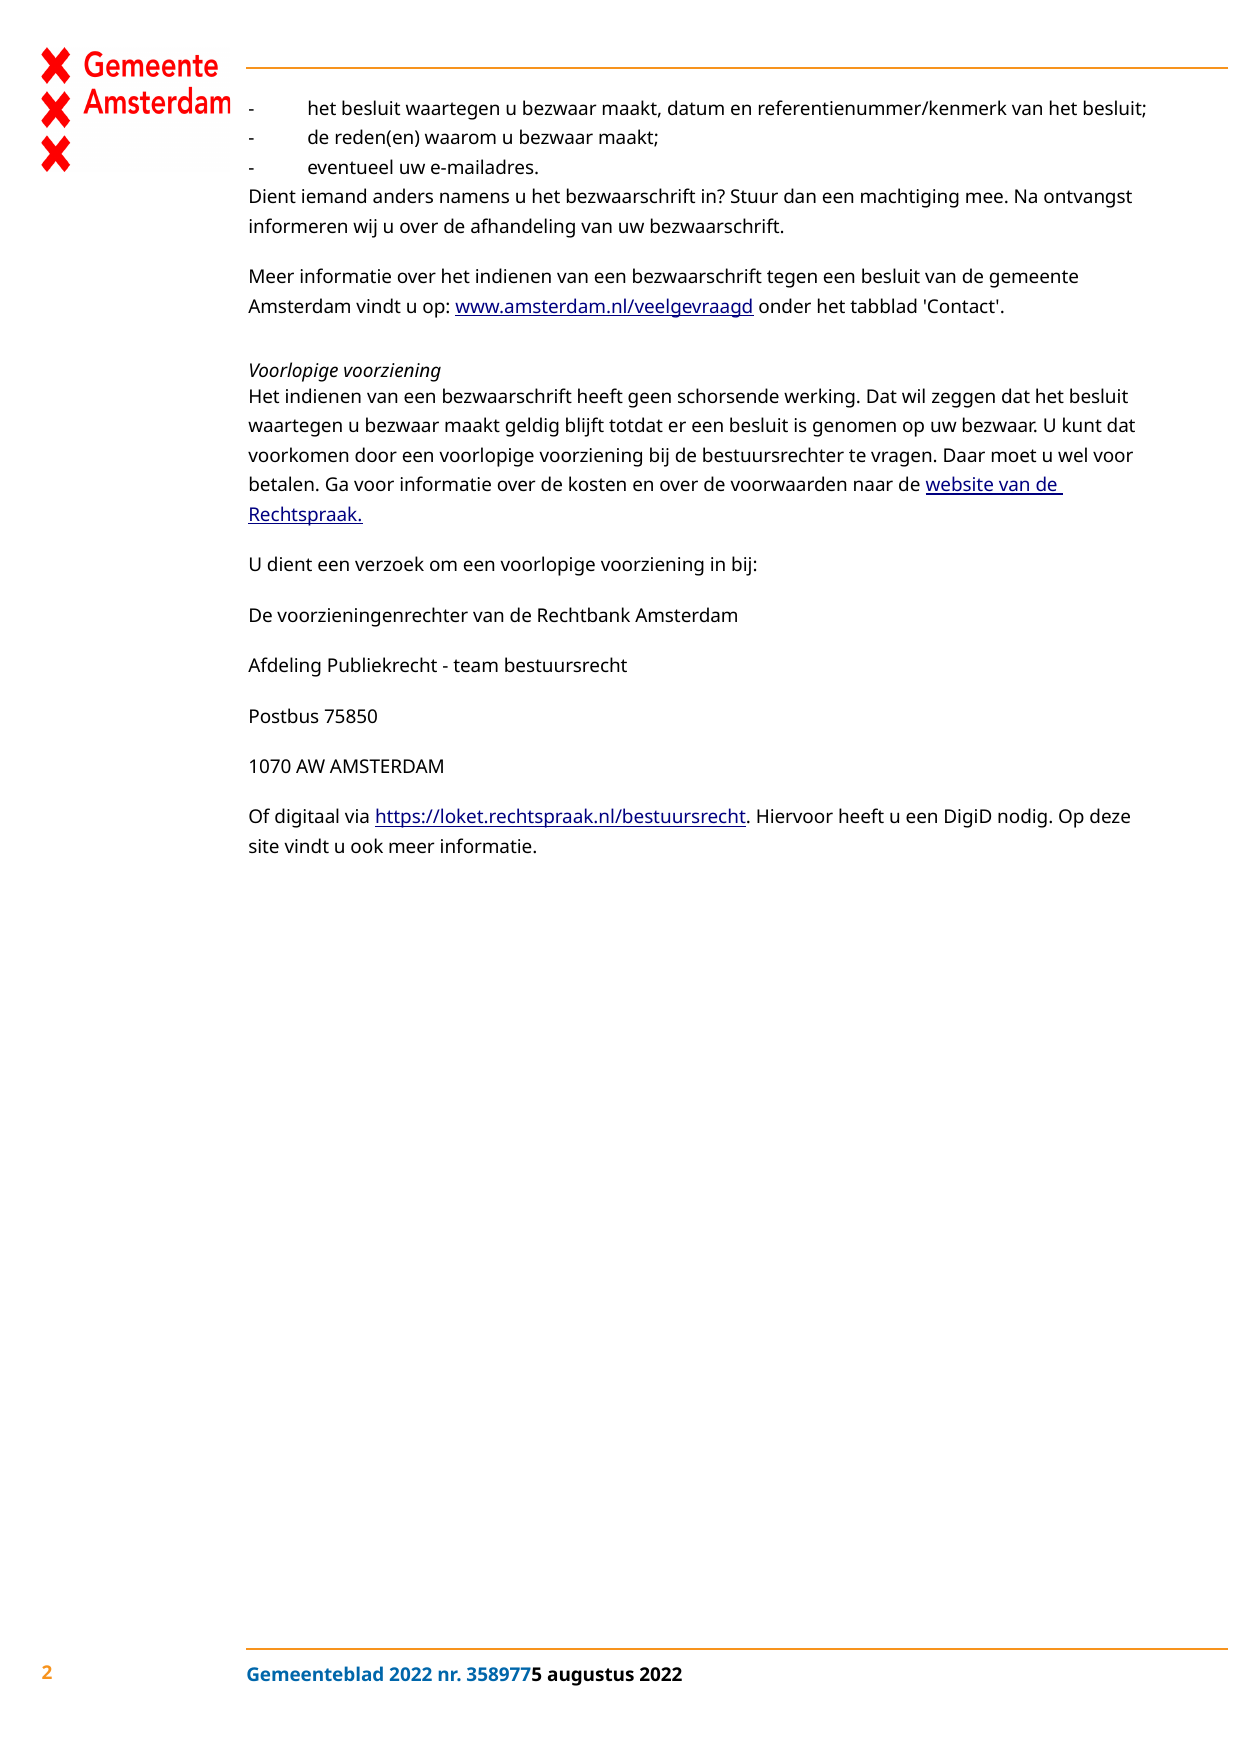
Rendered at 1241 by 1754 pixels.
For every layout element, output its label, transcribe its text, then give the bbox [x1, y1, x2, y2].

list het besluit waartegen u bezwaar maakt, datum en referentienummer/kenmerk van het besluit; [248, 95, 1152, 121]
picture [41, 47, 231, 172]
text 1070 AW AMSTERDAM [248, 753, 1152, 779]
list de reden(en) waarom u bezwaar maakt; [248, 124, 1152, 150]
text Meer informatie over het indienen van een bezwaarschrift tegen een besluit van de gemeente Amsterdam vindt u op: www.amsterdam.nl/veelgevraagd onder het tabblad 'Contact'. [248, 263, 1152, 319]
text Of digitaal via https://loket.rechtspraak.nl/bestuursrecht. Hiervoor heeft u een DigiD nodig. Op deze site vindt u ook meer informatie. [248, 804, 1152, 859]
text Dient iemand anders namens u het bezwaarschrift in? Stuur dan een machtiging mee. Na ontvangst informeren wij u over de afhandeling van uw bezwaarschrift. [248, 183, 1152, 239]
text Afdeling Publiekrecht - team bestuursrecht [248, 652, 1152, 678]
text Postbus 75850 [248, 703, 1152, 728]
list eventueel uw e-mailadres. [248, 154, 1152, 180]
text Het indienen van een bezwaarschrift heeft geen schorsende werking. Dat wil zeggen dat het besluit waartegen u bezwaar maakt geldig blijft totdat er een besluit is genomen op uw bezwaar. U kunt dat voorkomen door een voorlopige voorziening bij de bestuursrechter te vragen. Daar moet u wel voor betalen. Ga voor informatie over de kosten en over de voorwaarden naar de website van de Rechtspraak. [248, 383, 1152, 527]
text U dient een verzoek om een voorlopige voorziening in bij: [248, 552, 1152, 577]
text De voorzieningenrechter van de Rechtbank Amsterdam [248, 602, 1152, 628]
text Voorlopige voorziening [248, 357, 1152, 383]
